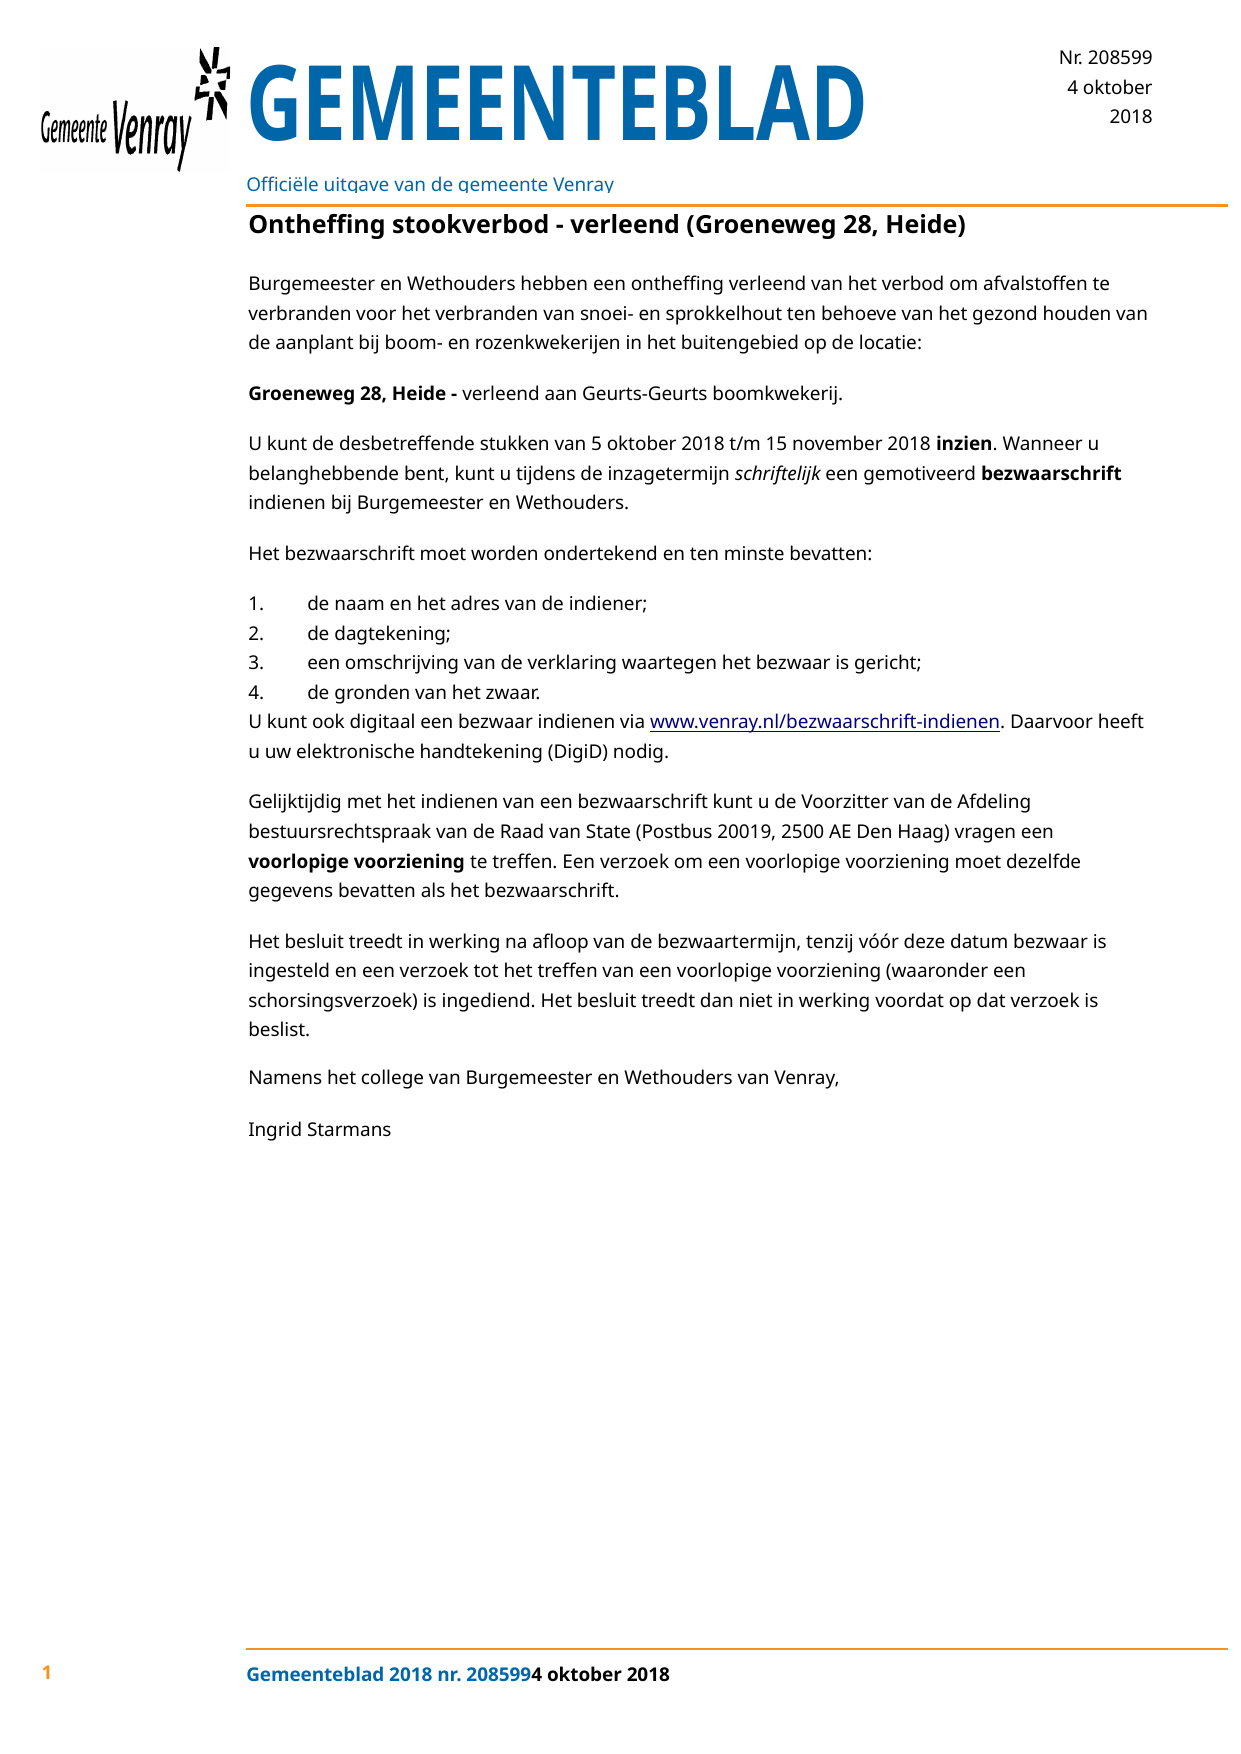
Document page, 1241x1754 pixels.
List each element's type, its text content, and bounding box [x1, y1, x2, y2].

list de dagtekening; [248, 620, 1152, 646]
picture [41, 47, 231, 172]
text U kunt ook digitaal een bezwaar indienen via www.venray.nl/bezwaarschrift-indienen. Daarvoor heeft u uw elektronische handtekening (DigiD) nodig. [248, 709, 1152, 764]
list de gronden van het zwaar. [248, 679, 1152, 705]
text Ontheffing stookverbod - verleend (Groeneweg 28, Heide) [248, 207, 1152, 241]
text Ingrid Starmans [248, 1116, 1152, 1142]
text Gelijktijdig met het indienen van een bezwaarschrift kunt u de Voorzitter van de Afdeling bestuursrechtspraak van de Raad van State (Postbus 20019, 2500 AE Den Haag) vragen een voorlopige voorziening te treffen. Een verzoek om een voorlopige voorziening moet dezelfde gegevens bevatten als het bezwaarschrift. [248, 789, 1152, 903]
text Het besluit treedt in werking na afloop van de bezwaartermijn, tenzij vóór deze datum bezwaar is ingesteld en een verzoek tot het treffen van een voorlopige voorziening (waaronder een schorsingsverzoek) is ingediend. Het besluit treedt dan niet in werking voordat op dat verzoek is beslist. [248, 928, 1152, 1042]
text Namens het college van Burgemeester en Wethouders van Venray, [248, 1064, 1152, 1090]
text U kunt de desbetreffende stukken van 5 oktober 2018 t/m 15 november 2018 inzien. Wanneer u belanghebbende bent, kunt u tijdens de inzagetermijn schriftelijk een gemotiveerd bezwaarschrift indienen bij Burgemeester en Wethouders. [248, 430, 1152, 515]
text Burgemeester en Wethouders hebben een ontheffing verleend van het verbod om afvalstoffen te verbranden voor het verbranden van snoei- en sprokkelhout ten behoeve van het gezond houden van de aanplant bij boom- en rozenkwekerijen in het buitengebied op de locatie: [248, 270, 1152, 355]
text Groeneweg 28, Heide - verleend aan Geurts-Geurts boomkwekerij. [248, 380, 1152, 406]
list een omschrijving van de verklaring waartegen het bezwaar is gericht; [248, 649, 1152, 675]
list de naam en het adres van de indiener; [248, 590, 1152, 616]
text Het bezwaarschrift moet worden ondertekend en ten minste bevatten: [248, 540, 1152, 566]
